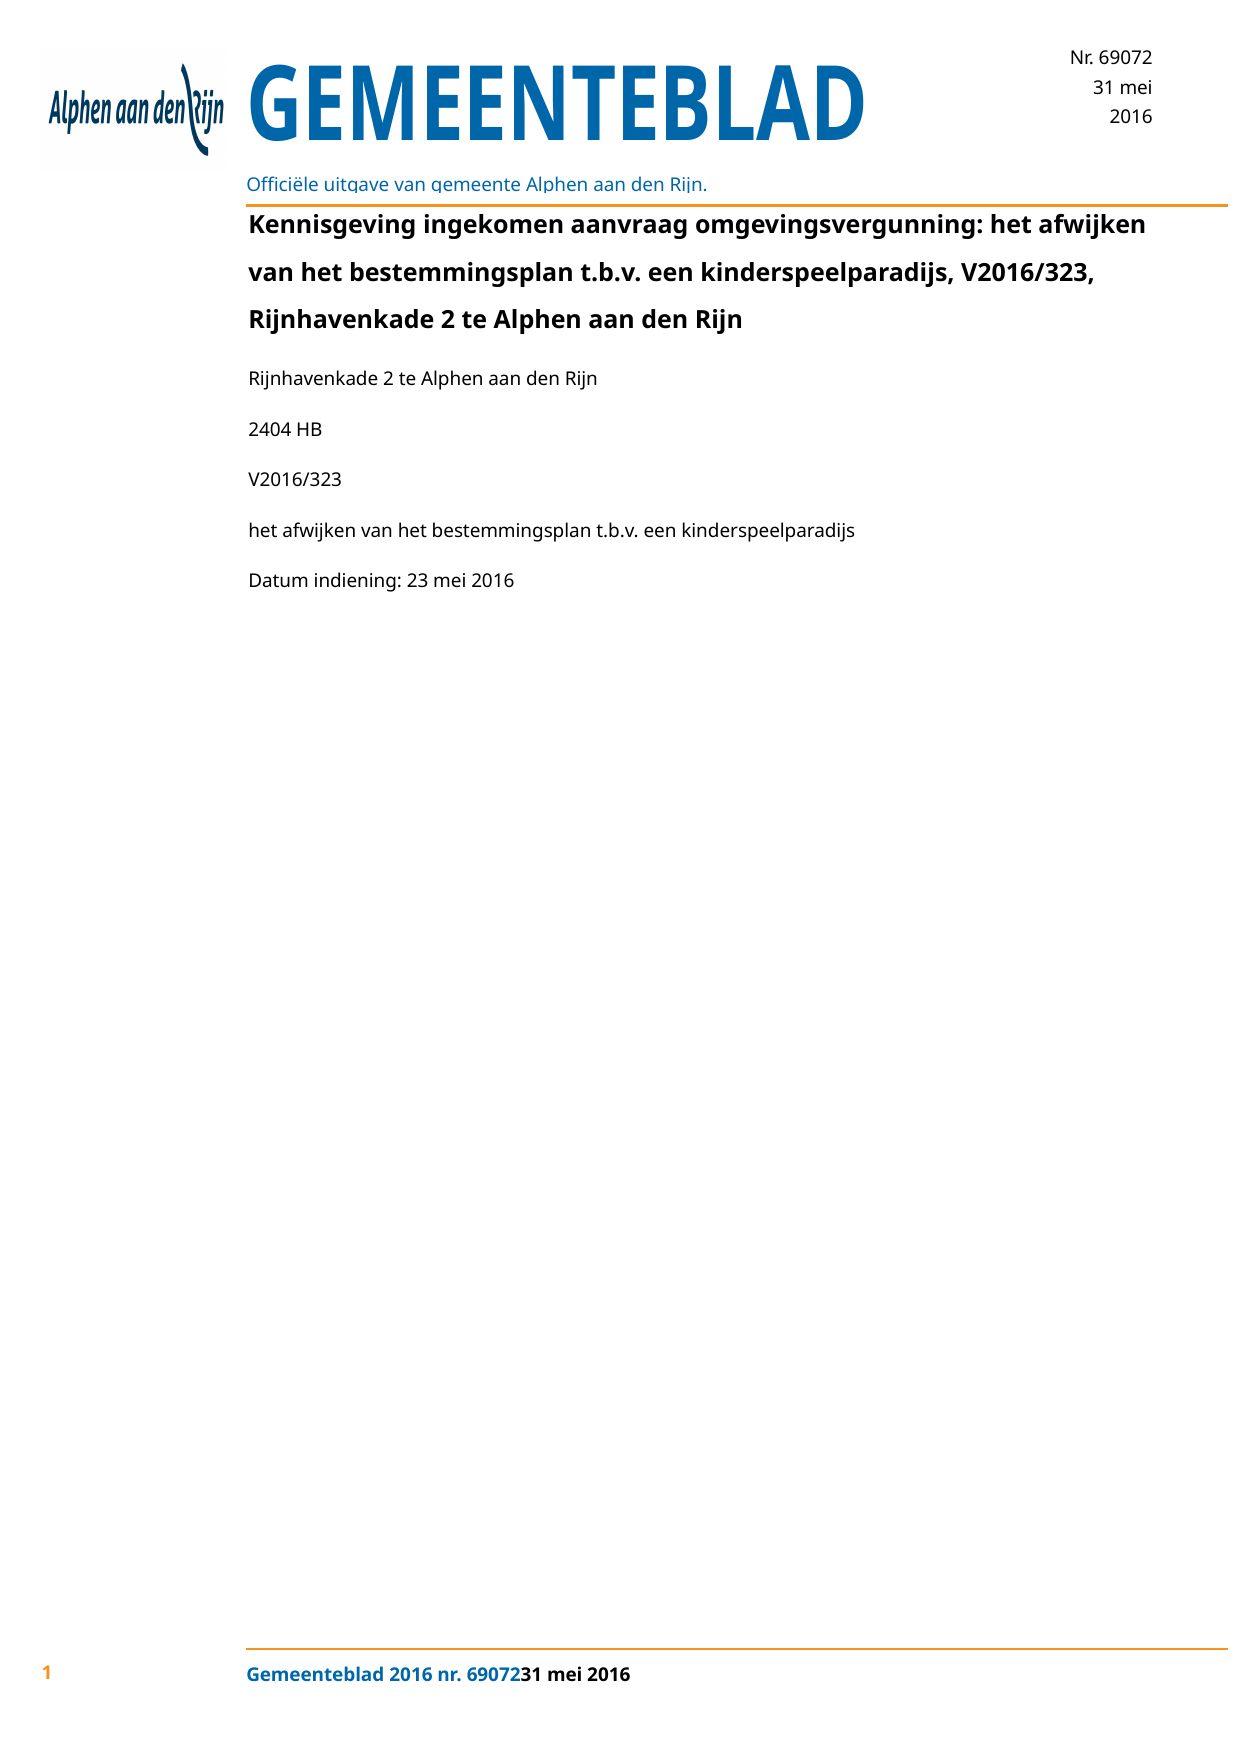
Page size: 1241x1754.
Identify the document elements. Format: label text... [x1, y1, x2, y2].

text Datum indiening: 23 mei 2016 [248, 567, 1152, 593]
text 2404 HB [248, 416, 1152, 442]
text V2016/323 [248, 466, 1152, 492]
text het afwijken van het bestemmingsplan t.b.v. een kinderspeelparadijs [248, 517, 1152, 542]
text Rijnhavenkade 2 te Alphen aan den Rijn [248, 366, 1152, 391]
text Kennisgeving ingekomen aanvraag omgevingsvergunning: het afwijken van het bestemmingsplan t.b.v. een kinderspeelparadijs, V2016/323, Rijnhavenkade 2 te Alphen aan den Rijn [248, 207, 1152, 336]
picture [41, 47, 231, 172]
